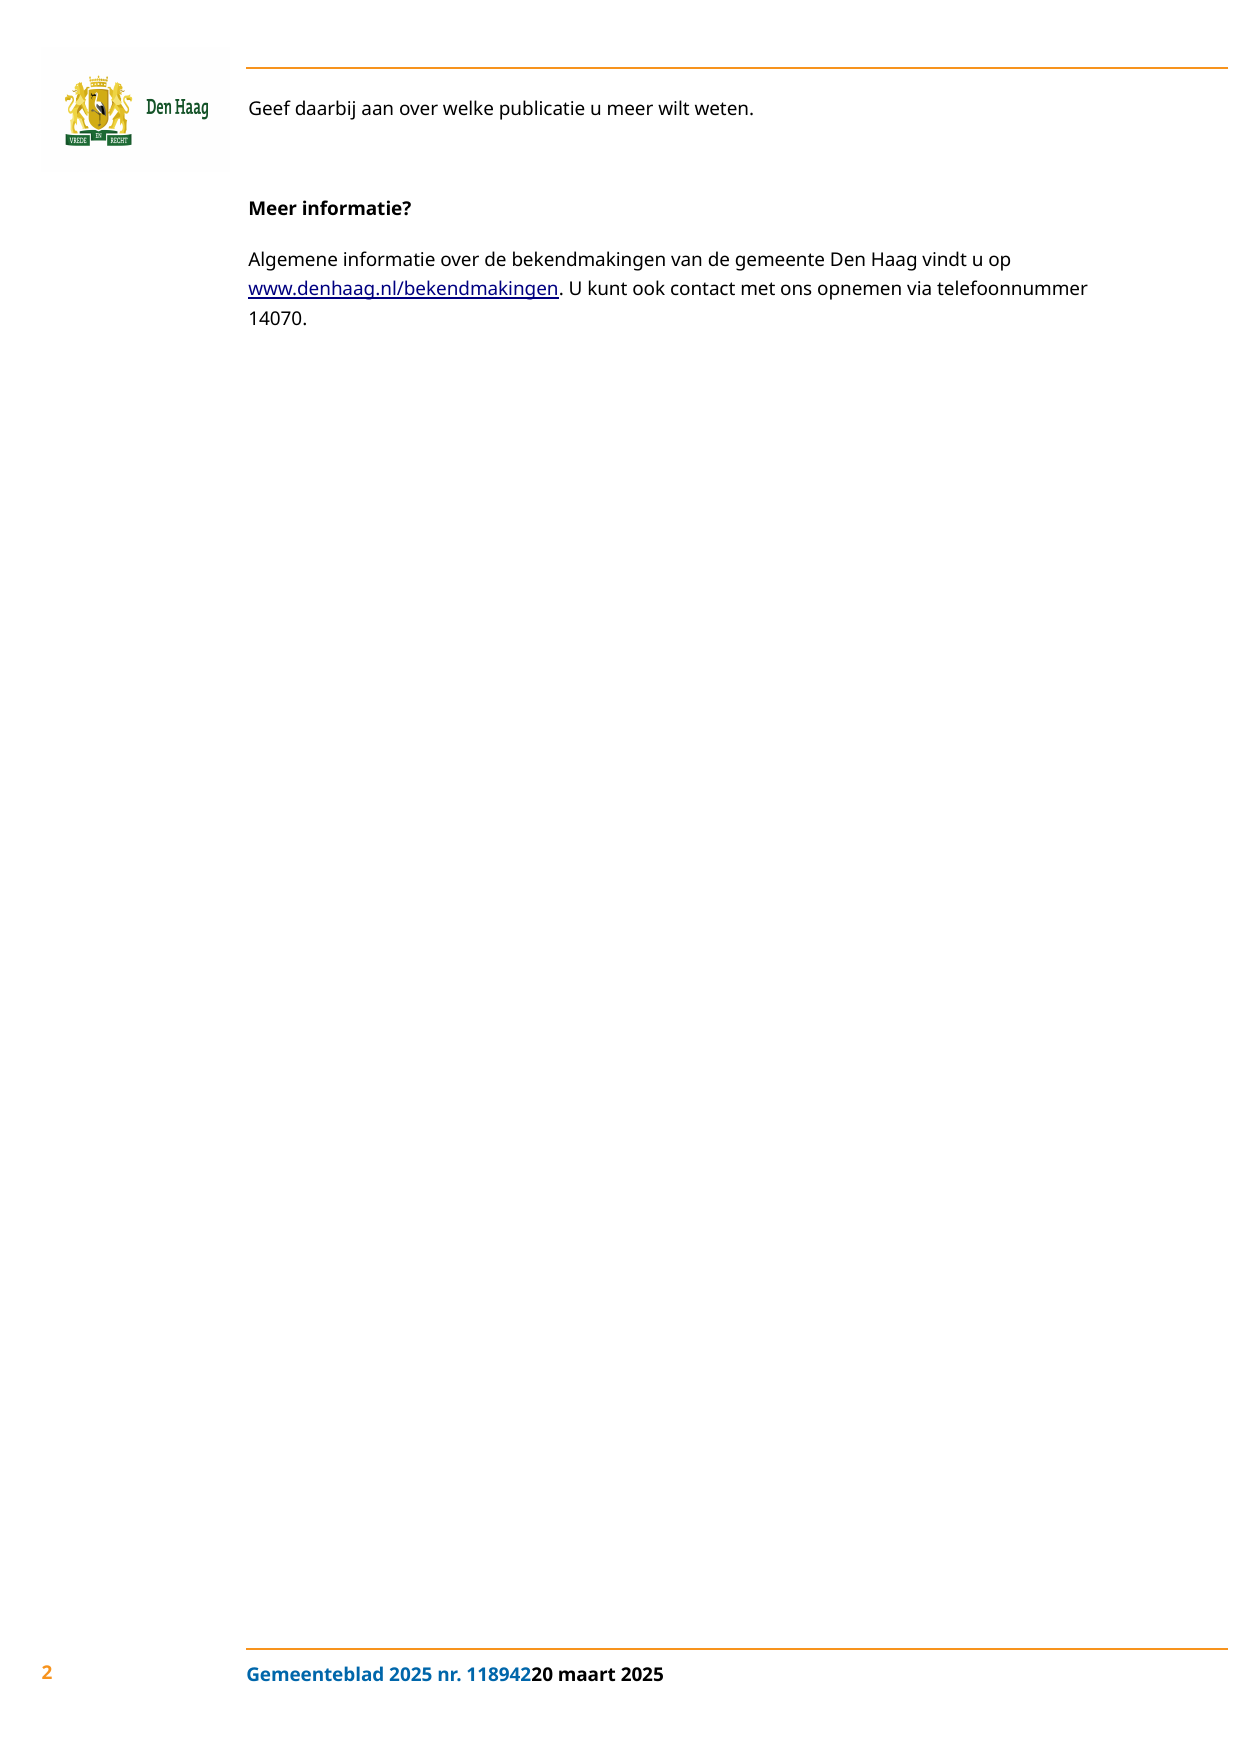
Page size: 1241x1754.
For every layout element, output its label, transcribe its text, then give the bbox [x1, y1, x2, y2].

picture [41, 47, 231, 172]
text Meer informatie? [248, 196, 1152, 221]
text Algemene informatie over de bekendmakingen van de gemeente Den Haag vindt u op www.denhaag.nl/bekendmakingen. U kunt ook contact met ons opnemen via telefoonnummer 14070. [248, 246, 1152, 331]
text Geef daarbij aan over welke publicatie u meer wilt weten. [248, 95, 1152, 121]
